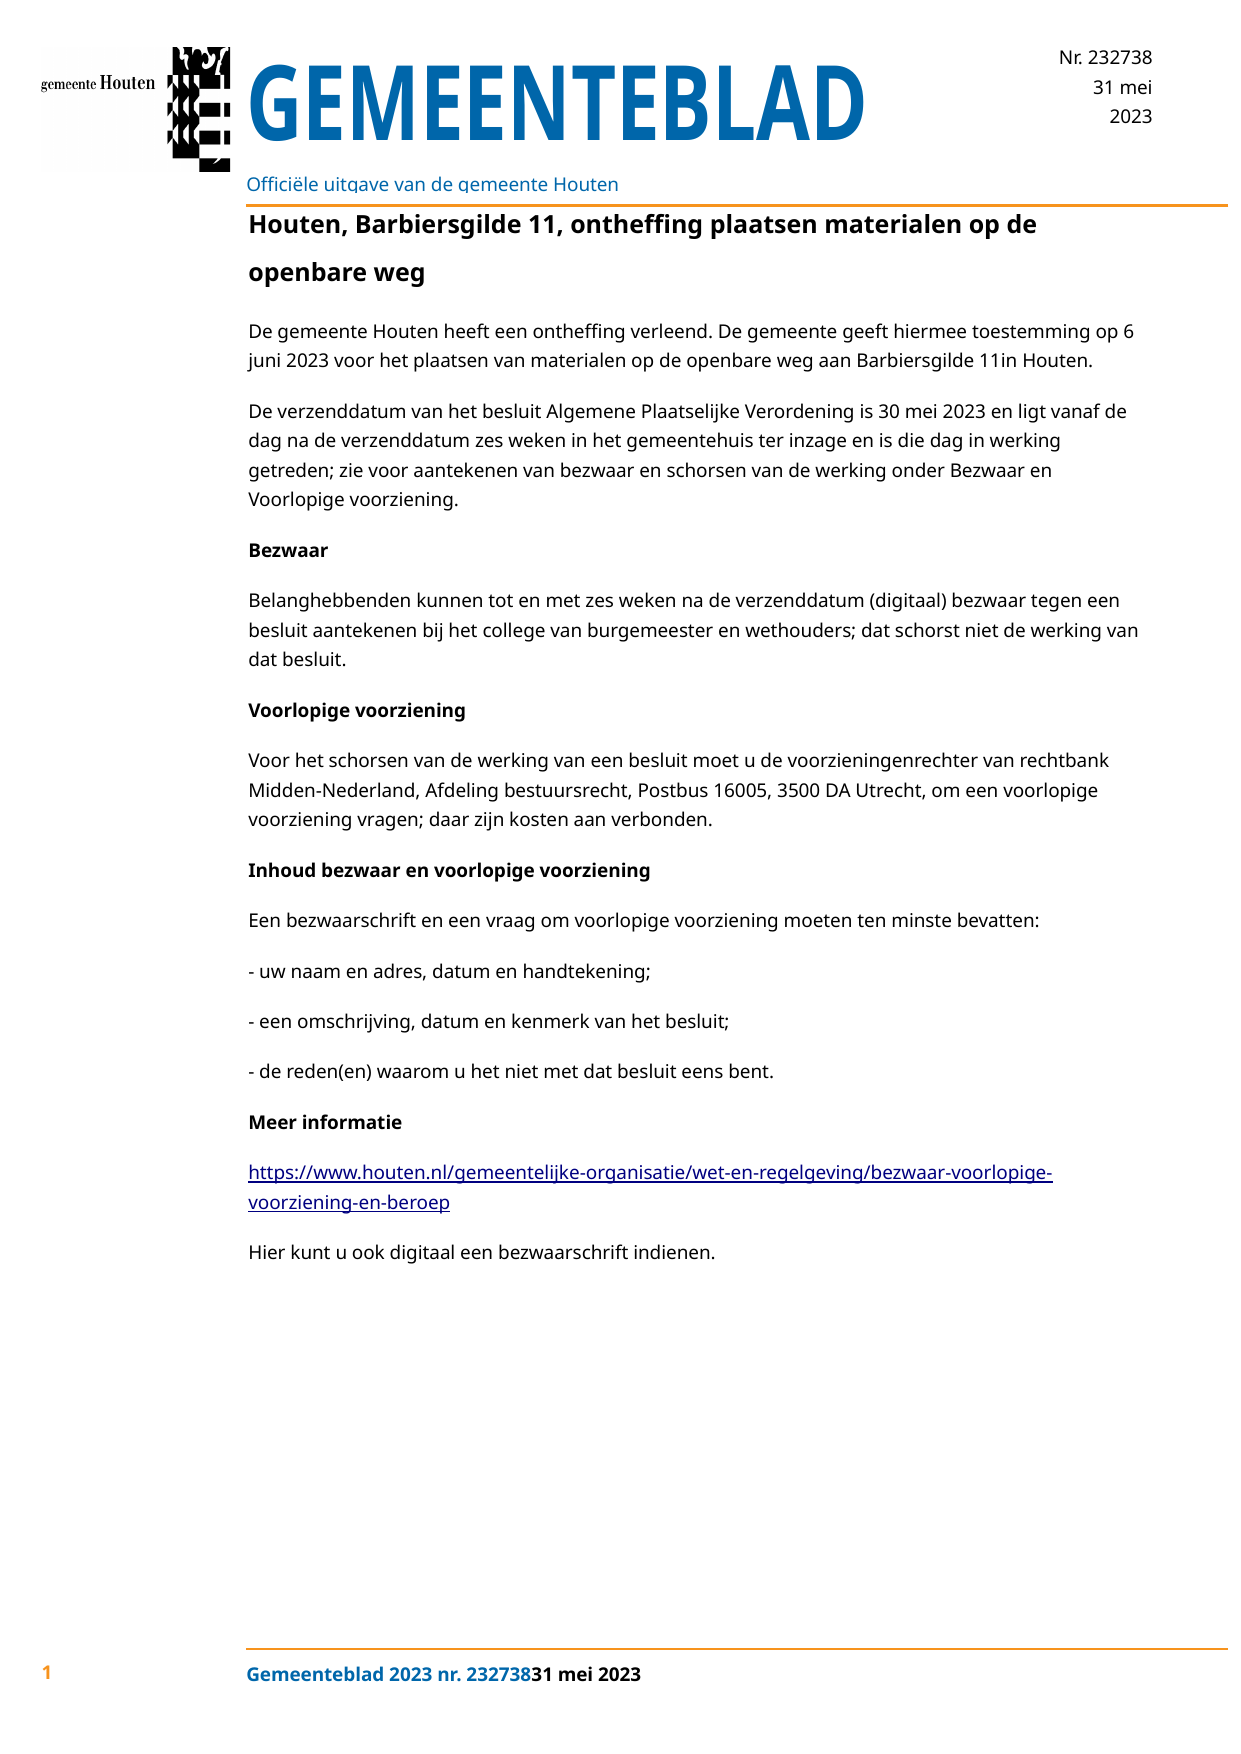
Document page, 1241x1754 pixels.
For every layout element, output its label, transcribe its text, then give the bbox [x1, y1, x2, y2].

text - uw naam en adres, datum en handtekening; [248, 958, 1152, 984]
text Inhoud bezwaar en voorlopige voorziening [248, 857, 1152, 883]
text - een omschrijving, datum en kenmerk van het besluit; [248, 1008, 1152, 1034]
text De gemeente Houten heeft een ontheffing verleend. De gemeente geeft hiermee toestemming op 6 juni 2023 voor het plaatsen van materialen op de openbare weg aan Barbiersgilde 11in Houten. [248, 318, 1152, 373]
text Een bezwaarschrift en een vraag om voorlopige voorziening moeten ten minste bevatten: [248, 907, 1152, 933]
text Meer informatie [248, 1109, 1152, 1135]
picture [41, 47, 231, 172]
text Hier kunt u ook digitaal een bezwaarschrift indienen. [248, 1239, 1152, 1265]
text Bezwaar [248, 537, 1152, 563]
text https://www.houten.nl/gemeentelijke-organisatie/wet-en-regelgeving/bezwaar-voorlopige-voorziening-en-beroep [248, 1159, 1152, 1215]
text - de reden(en) waarom u het niet met dat besluit eens bent. [248, 1059, 1152, 1084]
text Belanghebbenden kunnen tot en met zes weken na de verzenddatum (digitaal) bezwaar tegen een besluit aantekenen bij het college van burgemeester en wethouders; dat schorst niet de werking van dat besluit. [248, 587, 1152, 672]
text Voor het schorsen van de werking van een besluit moet u de voorzieningenrechter van rechtbank Midden-Nederland, Afdeling bestuursrecht, Postbus 16005, 3500 DA Utrecht, om een voorlopige voorziening vragen; daar zijn kosten aan verbonden. [248, 747, 1152, 832]
text Voorlopige voorziening [248, 697, 1152, 723]
text De verzenddatum van het besluit Algemene Plaatselijke Verordening is 30 mei 2023 en ligt vanaf de dag na de verzenddatum zes weken in het gemeentehuis ter inzage en is die dag in werking getreden; zie voor aantekenen van bezwaar en schorsen van de werking onder Bezwaar en Voorlopige voorziening. [248, 398, 1152, 512]
text Houten, Barbiersgilde 11, ontheffing plaatsen materialen op de openbare weg [248, 207, 1152, 288]
